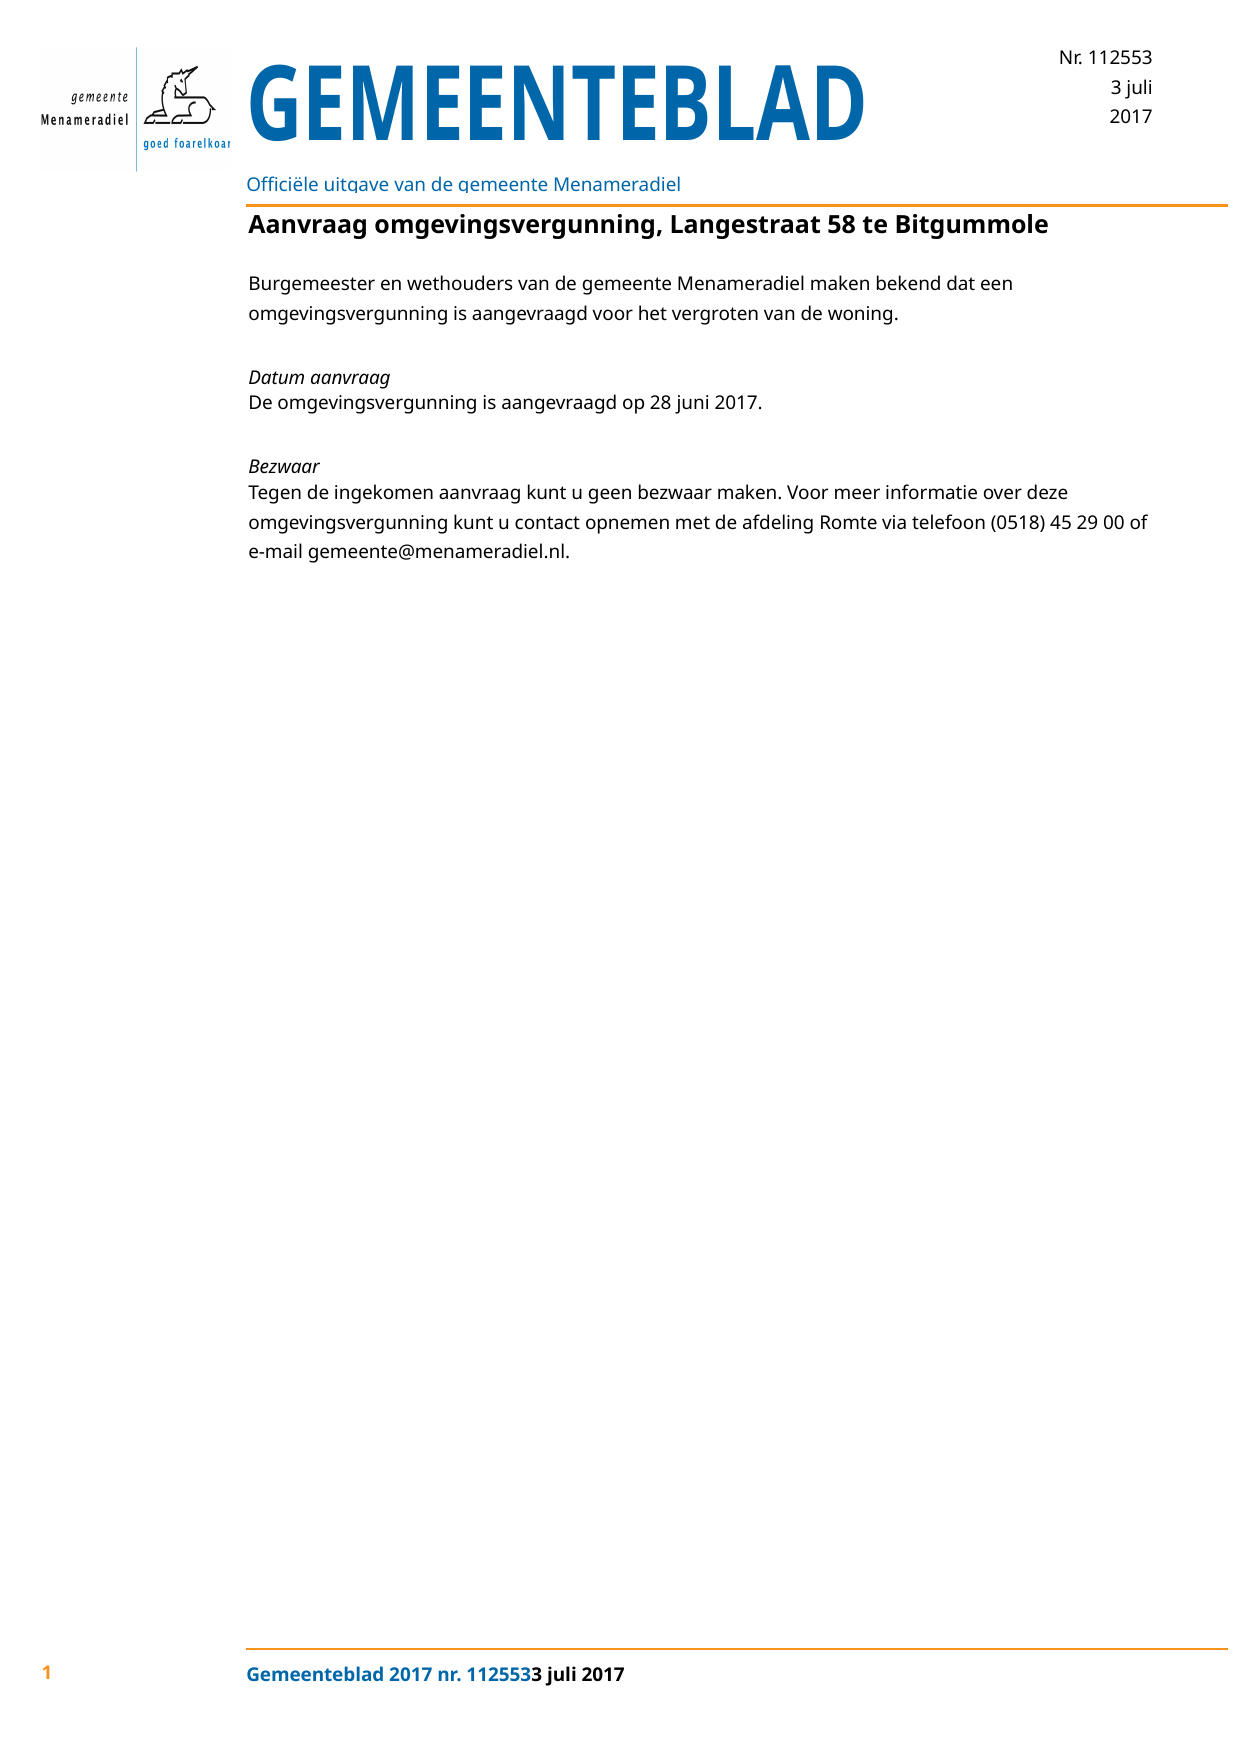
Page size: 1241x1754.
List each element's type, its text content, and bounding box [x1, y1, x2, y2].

text Aanvraag omgevingsvergunning, Langestraat 58 te Bitgummole [248, 207, 1152, 241]
text Bezwaar [248, 453, 1152, 479]
text Datum aanvraag [248, 364, 1152, 389]
text De omgevingsvergunning is aangevraagd op 28 juni 2017. [248, 389, 1152, 415]
text Tegen de ingekomen aanvraag kunt u geen bezwaar maken. Voor meer informatie over deze omgevingsvergunning kunt u contact opnemen met de afdeling Romte via telefoon (0518) 45 29 00 of e-mail gemeente@menameradiel.nl. [248, 479, 1152, 564]
text Burgemeester en wethouders van de gemeente Menameradiel maken bekend dat een omgevingsvergunning is aangevraagd voor het vergroten van de woning. [248, 270, 1152, 326]
picture [41, 47, 231, 172]
